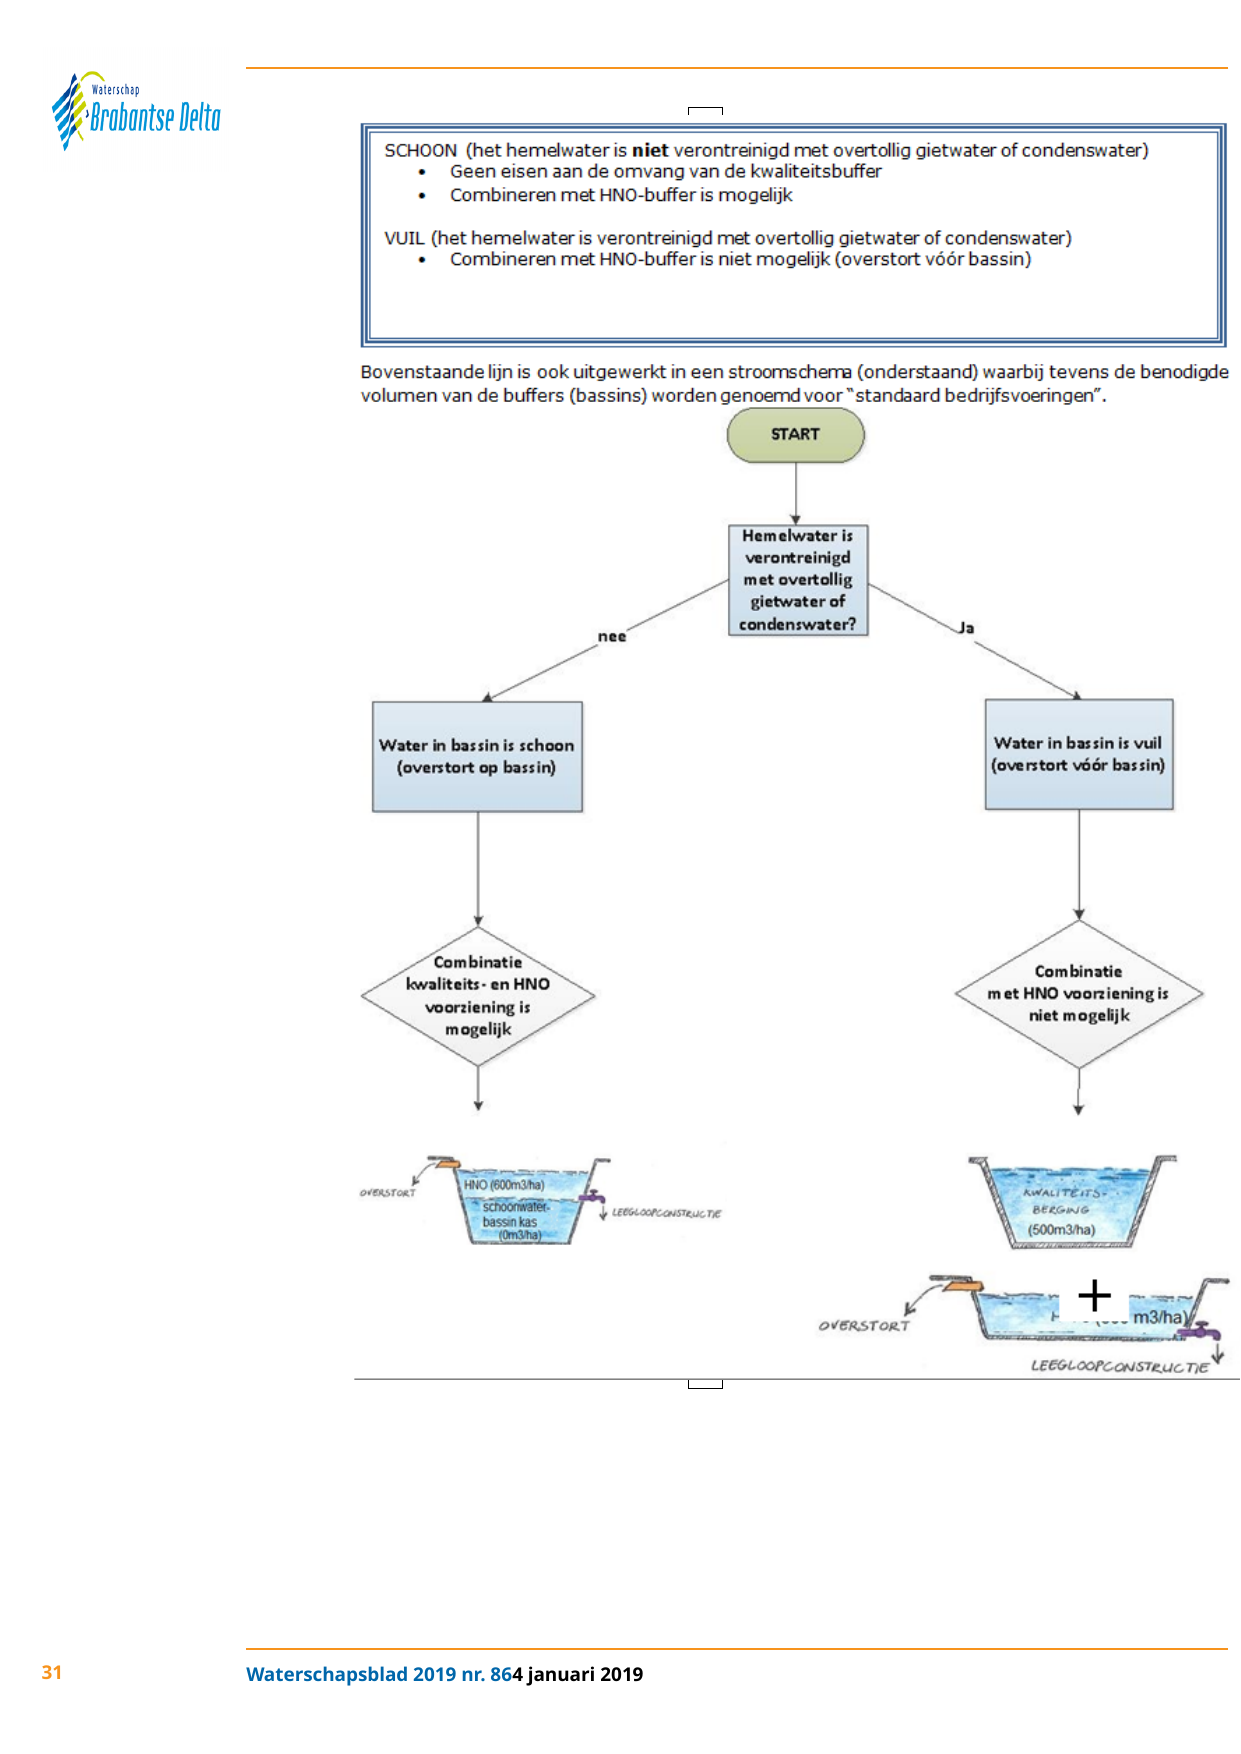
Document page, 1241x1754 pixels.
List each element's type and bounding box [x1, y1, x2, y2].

table_cell [462, 1380, 676, 1435]
picture [354, 115, 1240, 1380]
table_cell [937, 95, 1152, 115]
table_cell [248, 95, 462, 1435]
picture [41, 47, 231, 172]
table_cell [462, 95, 676, 115]
table_cell [937, 1380, 1152, 1435]
